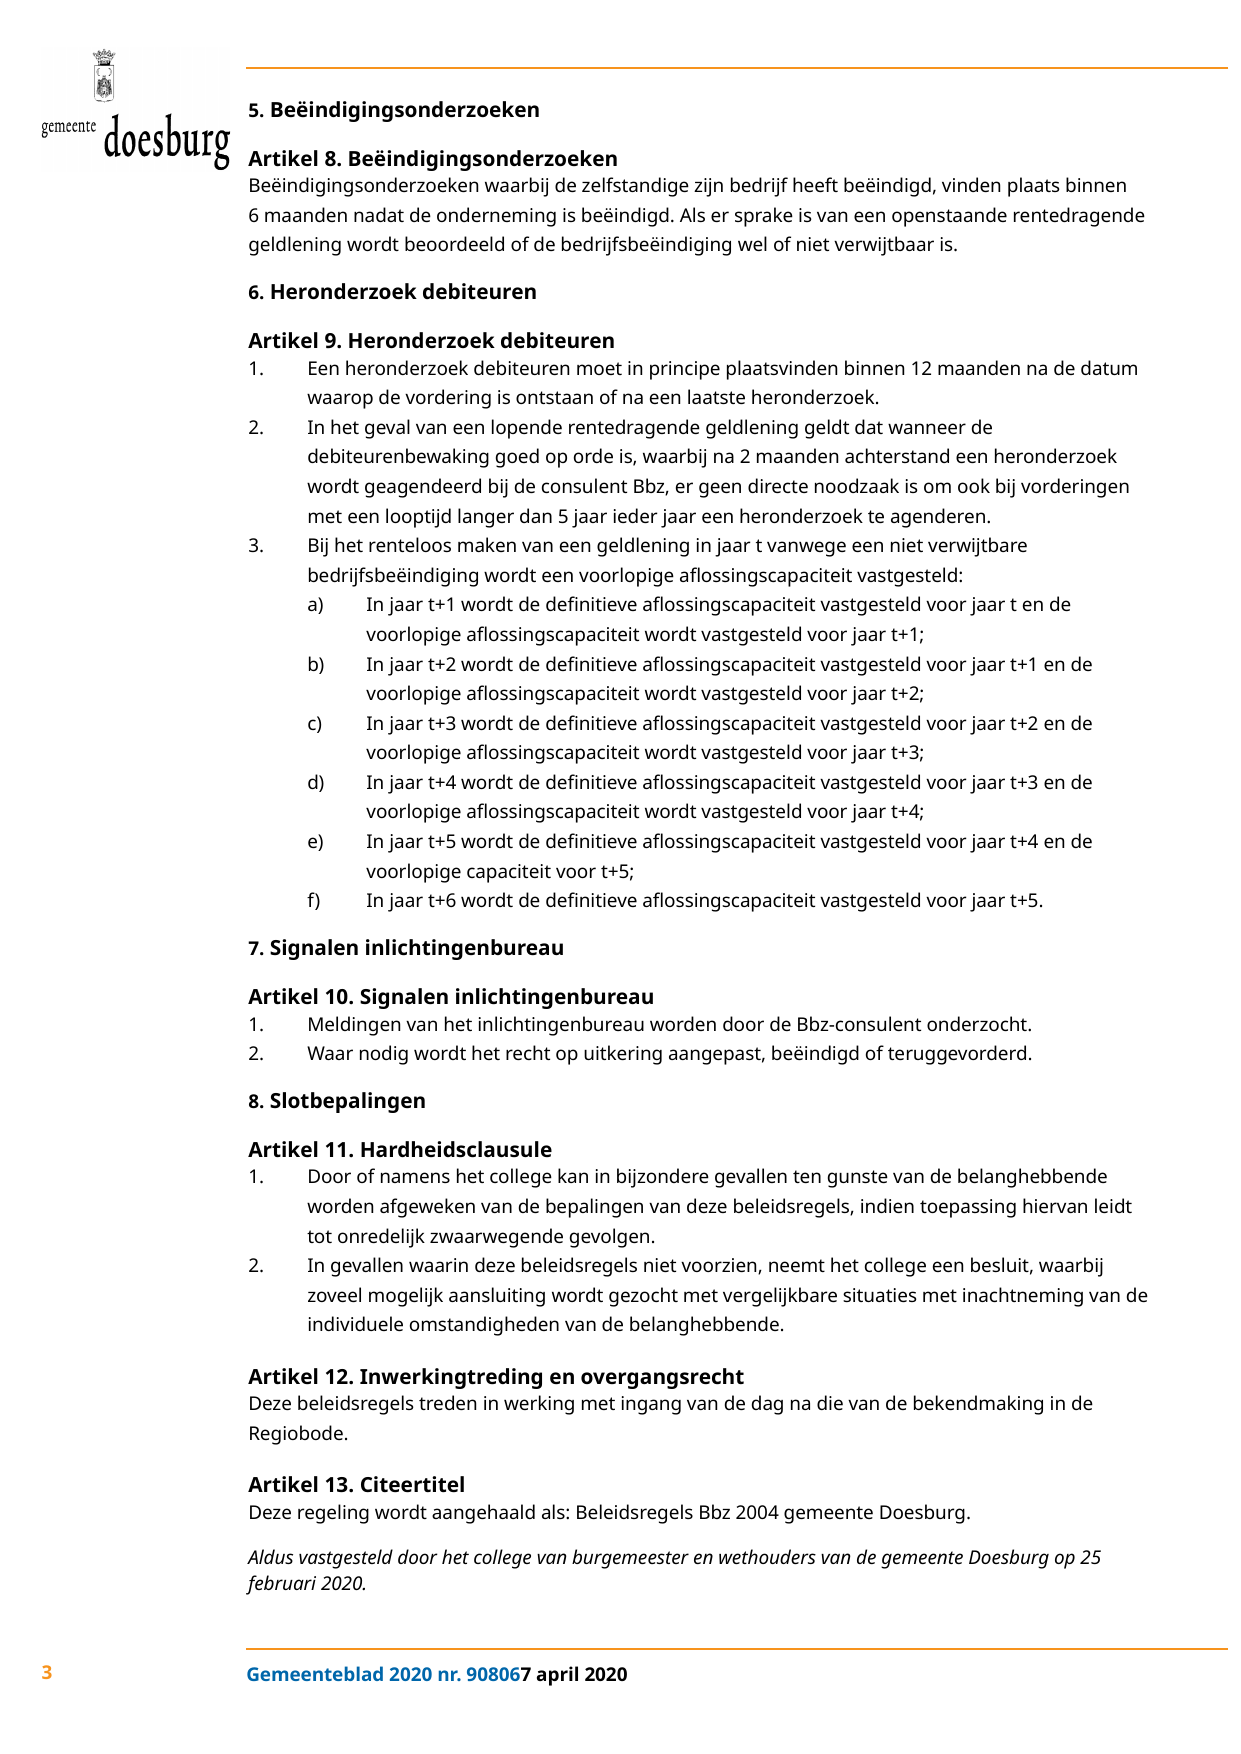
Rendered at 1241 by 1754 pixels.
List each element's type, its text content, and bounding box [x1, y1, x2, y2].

list Een heronderzoek debiteuren moet in principe plaatsvinden binnen 12 maanden na de datum waarop de vordering is ontstaan of na een laatste heronderzoek. [248, 355, 1152, 410]
text 7. Signalen inlichtingenbureau [248, 933, 1152, 962]
list Door of namens het college kan in bijzondere gevallen ten gunste van de belanghebbende worden afgeweken van de bepalingen van deze beleidsregels, indien toepassing hiervan leidt tot onredelijk zwaarwegende gevolgen. [248, 1164, 1152, 1249]
text 8. Slotbepalingen [248, 1086, 1152, 1114]
text 5. Beëindigingsonderzoeken [248, 95, 1152, 123]
list Waar nodig wordt het recht op uitkering aangepast, beëindigd of teruggevorderd. [248, 1040, 1152, 1066]
list In het geval van een lopende rentedragende geldlening geldt dat wanneer de debiteurenbewaking goed op orde is, waarbij na 2 maanden achterstand een heronderzoek wordt geagendeerd bij de consulent Bbz, er geen directe noodzaak is om ook bij vorderingen met een looptijd langer dan 5 jaar ieder jaar een heronderzoek te agenderen. [248, 414, 1152, 529]
list In jaar t+6 wordt de definitieve aflossingscapaciteit vastgesteld voor jaar t+5. [307, 887, 1152, 913]
list In jaar t+4 wordt de definitieve aflossingscapaciteit vastgesteld voor jaar t+3 en de voorlopige aflossingscapaciteit wordt vastgesteld voor jaar t+4; [307, 769, 1152, 824]
list Meldingen van het inlichtingenbureau worden door de Bbz-consulent onderzocht. [248, 1011, 1152, 1037]
list In jaar t+3 wordt de definitieve aflossingscapaciteit vastgesteld voor jaar t+2 en de voorlopige aflossingscapaciteit wordt vastgesteld voor jaar t+3; [307, 710, 1152, 765]
text Aldus vastgesteld door het college van burgemeester en wethouders van de gemeente Doesburg op 25 februari 2020. [248, 1544, 1152, 1596]
text Artikel 13. Citeertitel [248, 1471, 1152, 1499]
list In gevallen waarin deze beleidsregels niet voorzien, neemt het college een besluit, waarbij zoveel mogelijk aansluiting wordt gezocht met vergelijkbare situaties met inachtneming van de individuele omstandigheden van de belanghebbende. [248, 1252, 1152, 1337]
list In jaar t+1 wordt de definitieve aflossingscapaciteit vastgesteld voor jaar t en de voorlopige aflossingscapaciteit wordt vastgesteld voor jaar t+1; [307, 592, 1152, 647]
text Deze regeling wordt aangehaald als: Beleidsregels Bbz 2004 gemeente Doesburg. [248, 1499, 1152, 1525]
text Artikel 11. Hardheidsclausule [248, 1135, 1152, 1164]
list In jaar t+2 wordt de definitieve aflossingscapaciteit vastgesteld voor jaar t+1 en de voorlopige aflossingscapaciteit wordt vastgesteld voor jaar t+2; [307, 651, 1152, 706]
picture [41, 47, 231, 172]
list In jaar t+5 wordt de definitieve aflossingscapaciteit vastgesteld voor jaar t+4 en de voorlopige capaciteit voor t+5; [307, 828, 1152, 884]
text Artikel 12. Inwerkingtreding en overgangsrecht [248, 1362, 1152, 1391]
text 6. Heronderzoek debiteuren [248, 277, 1152, 306]
text Artikel 8. Beëindigingsonderzoeken [248, 144, 1152, 172]
text Artikel 9. Heronderzoek debiteuren [248, 327, 1152, 355]
text Beëindigingsonderzoeken waarbij de zelfstandige zijn bedrijf heeft beëindigd, vinden plaats binnen 6 maanden nadat de onderneming is beëindigd. Als er sprake is van een openstaande rentedragende geldlening wordt beoordeeld of de bedrijfsbeëindiging wel of niet verwijtbaar is. [248, 172, 1152, 257]
text Artikel 10. Signalen inlichtingenbureau [248, 982, 1152, 1011]
list Bij het renteloos maken van een geldlening in jaar t vanwege een niet verwijtbare bedrijfsbeëindiging wordt een voorlopige aflossingscapaciteit vastgesteld: [248, 532, 1152, 588]
text Deze beleidsregels treden in werking met ingang van de dag na die van de bekendmaking in de Regiobode. [248, 1391, 1152, 1446]
